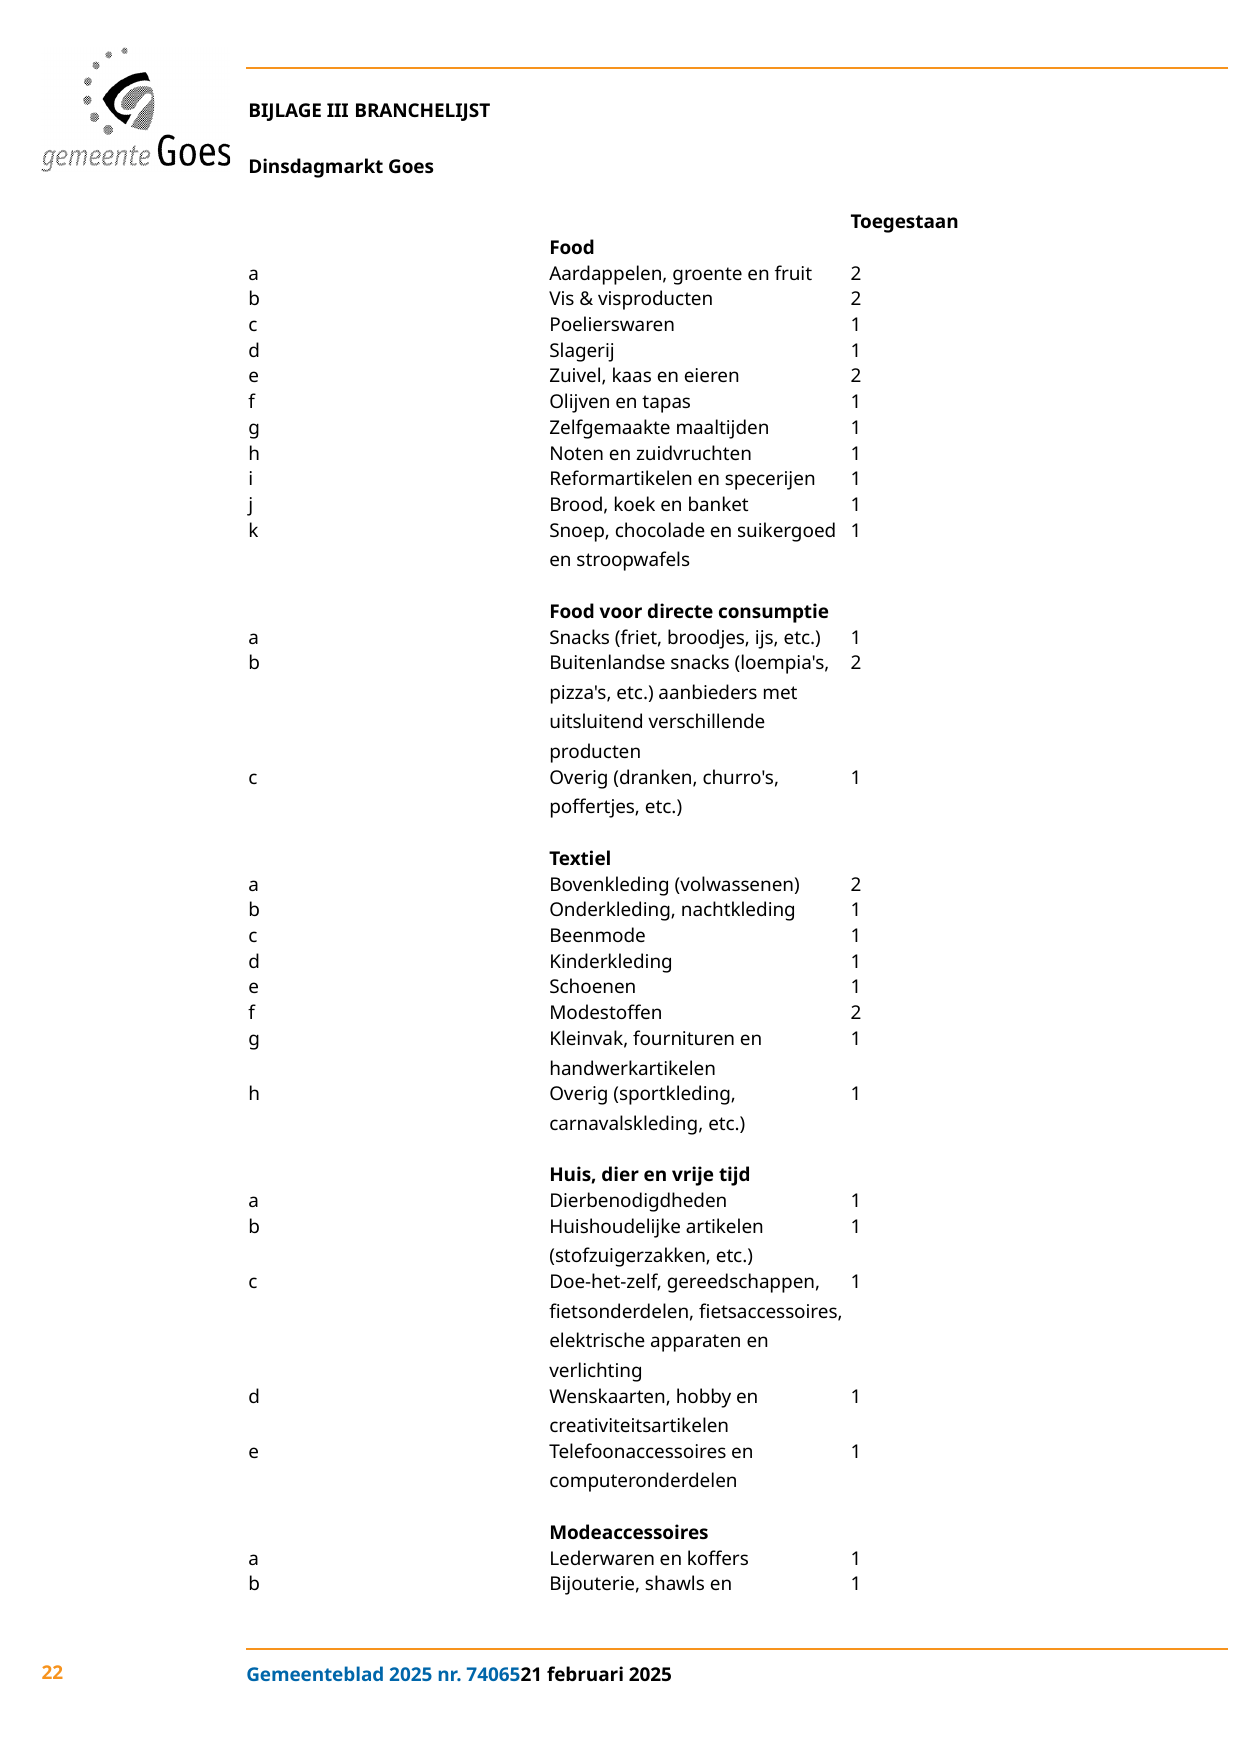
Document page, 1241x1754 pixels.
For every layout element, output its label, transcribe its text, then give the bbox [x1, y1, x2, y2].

table_cell Olijven en tapas [549, 389, 850, 414]
table_cell e [248, 974, 549, 999]
table_cell [850, 573, 1152, 598]
table_cell Poelierswaren [549, 311, 850, 337]
table_cell [248, 598, 549, 624]
table_cell Bovenkleding (volwassenen) [549, 871, 850, 897]
table_cell c [248, 311, 549, 337]
table_cell Vis & visproducten [549, 286, 850, 311]
table_cell Reformartikelen en specerijen [549, 466, 850, 491]
table_cell Doe-het-zelf, gereedschappen, fietsonderdelen, fietsaccessoires, elektrische apparaten en verlichting [549, 1268, 850, 1383]
table_cell 1 [850, 1025, 1152, 1081]
table_cell Food [549, 234, 850, 260]
table_cell i [248, 466, 549, 491]
table_cell 2 [850, 260, 1152, 286]
table_cell a [248, 624, 549, 649]
table_cell [549, 573, 850, 598]
table_cell d [248, 1383, 549, 1438]
table_cell 2 [850, 650, 1152, 764]
table_cell [850, 1162, 1152, 1187]
table_cell 1 [850, 1571, 1152, 1596]
table_cell 1 [850, 1545, 1152, 1571]
table_cell [549, 1136, 850, 1162]
table_cell b [248, 897, 549, 922]
table_cell Food voor directe consumptie [549, 598, 850, 624]
table_cell Toegestaan [850, 208, 1152, 234]
table_cell [248, 1136, 549, 1162]
table_cell a [248, 871, 549, 897]
table_cell Snacks (friet, broodjes, ijs, etc.) [549, 624, 850, 649]
table_cell e [248, 1438, 549, 1493]
table_cell [248, 208, 549, 234]
table_cell Buitenlandse snacks (loempia's, pizza's, etc.) aanbieders met uitsluitend verschillende producten [549, 650, 850, 764]
table_cell Bijouterie, shawls en [549, 1571, 850, 1596]
table_cell Aardappelen, groente en fruit [549, 260, 850, 286]
table_cell b [248, 650, 549, 764]
table_cell 1 [850, 414, 1152, 440]
table_cell a [248, 1545, 549, 1571]
table_cell 1 [850, 440, 1152, 466]
table_cell Onderkleding, nachtkleding [549, 897, 850, 922]
table_cell [549, 208, 850, 234]
table_cell b [248, 1571, 549, 1596]
table_cell Zelfgemaakte maaltijden [549, 414, 850, 440]
table_cell [248, 1519, 549, 1545]
table_cell a [248, 1187, 549, 1213]
table_cell 1 [850, 466, 1152, 491]
table_cell [248, 234, 549, 260]
table_cell [850, 1494, 1152, 1519]
table_cell Overig (sportkleding, carnavalskleding, etc.) [549, 1081, 850, 1136]
table_cell [248, 819, 549, 845]
table_cell b [248, 286, 549, 311]
table_cell Brood, koek en banket [549, 491, 850, 517]
table_cell [850, 845, 1152, 871]
table_cell Wenskaarten, hobby en creativiteitsartikelen [549, 1383, 850, 1438]
text Dinsdagmarkt Goes [248, 153, 1152, 179]
text BIJLAGE III BRANCHELIJST [248, 95, 1152, 123]
table_cell Slagerij [549, 337, 850, 363]
table_cell 1 [850, 1383, 1152, 1438]
table_cell 1 [850, 311, 1152, 337]
table_cell [850, 1136, 1152, 1162]
table_cell Modeaccessoires [549, 1519, 850, 1545]
table_cell Zuivel, kaas en eieren [549, 363, 850, 388]
table_cell 1 [850, 1081, 1152, 1136]
table_cell 1 [850, 1438, 1152, 1493]
table_cell [248, 1162, 549, 1187]
table_cell g [248, 1025, 549, 1081]
table_cell [549, 819, 850, 845]
table_cell c [248, 764, 549, 819]
table_cell 1 [850, 389, 1152, 414]
table_cell k [248, 517, 549, 572]
table_cell 1 [850, 337, 1152, 363]
table_cell 2 [850, 871, 1152, 897]
table_cell d [248, 337, 549, 363]
table_cell 2 [850, 1000, 1152, 1025]
table_header [850, 183, 1152, 208]
table_cell [248, 1494, 549, 1519]
table_cell 1 [850, 922, 1152, 948]
table_cell Overig (dranken, churro's, poffertjes, etc.) [549, 764, 850, 819]
table_cell [850, 819, 1152, 845]
table_cell [248, 845, 549, 871]
table_cell f [248, 389, 549, 414]
table_cell 1 [850, 974, 1152, 999]
table_cell Lederwaren en koffers [549, 1545, 850, 1571]
table_cell 1 [850, 517, 1152, 572]
table_cell Modestoffen [549, 1000, 850, 1025]
table_cell [850, 598, 1152, 624]
table_cell j [248, 491, 549, 517]
table_cell Kleinvak, fournituren en handwerkartikelen [549, 1025, 850, 1081]
table_cell Huishoudelijke artikelen (stofzuigerzakken, etc.) [549, 1213, 850, 1268]
table_cell h [248, 1081, 549, 1136]
table_cell Dierbenodigdheden [549, 1187, 850, 1213]
table_cell Textiel [549, 845, 850, 871]
table_cell b [248, 1213, 549, 1268]
table_cell [850, 234, 1152, 260]
table_cell 1 [850, 1187, 1152, 1213]
table_cell Snoep, chocolade en suikergoed en stroopwafels [549, 517, 850, 572]
table_cell c [248, 1268, 549, 1383]
table_cell c [248, 922, 549, 948]
table_cell Kinderkleding [549, 948, 850, 974]
table_cell Huis, dier en vrije tijd [549, 1162, 850, 1187]
table_cell 2 [850, 363, 1152, 388]
table_cell d [248, 948, 549, 974]
table_cell [850, 1519, 1152, 1545]
picture [41, 47, 231, 172]
table_cell Beenmode [549, 922, 850, 948]
table_cell Noten en zuidvruchten [549, 440, 850, 466]
table_cell 1 [850, 1213, 1152, 1268]
table_cell 2 [850, 286, 1152, 311]
table_cell 1 [850, 1268, 1152, 1383]
table_cell 1 [850, 948, 1152, 974]
table_cell g [248, 414, 549, 440]
table_cell 1 [850, 897, 1152, 922]
table_cell f [248, 1000, 549, 1025]
table_cell [549, 1494, 850, 1519]
table_cell 1 [850, 764, 1152, 819]
table_cell 1 [850, 491, 1152, 517]
table_cell e [248, 363, 549, 388]
table_cell [248, 573, 549, 598]
table_cell a [248, 260, 549, 286]
table_cell Telefoonaccessoires en computeronderdelen [549, 1438, 850, 1493]
table_header [549, 183, 850, 208]
table_header [248, 183, 549, 208]
table_cell Schoenen [549, 974, 850, 999]
table_cell h [248, 440, 549, 466]
table_cell 1 [850, 624, 1152, 649]
